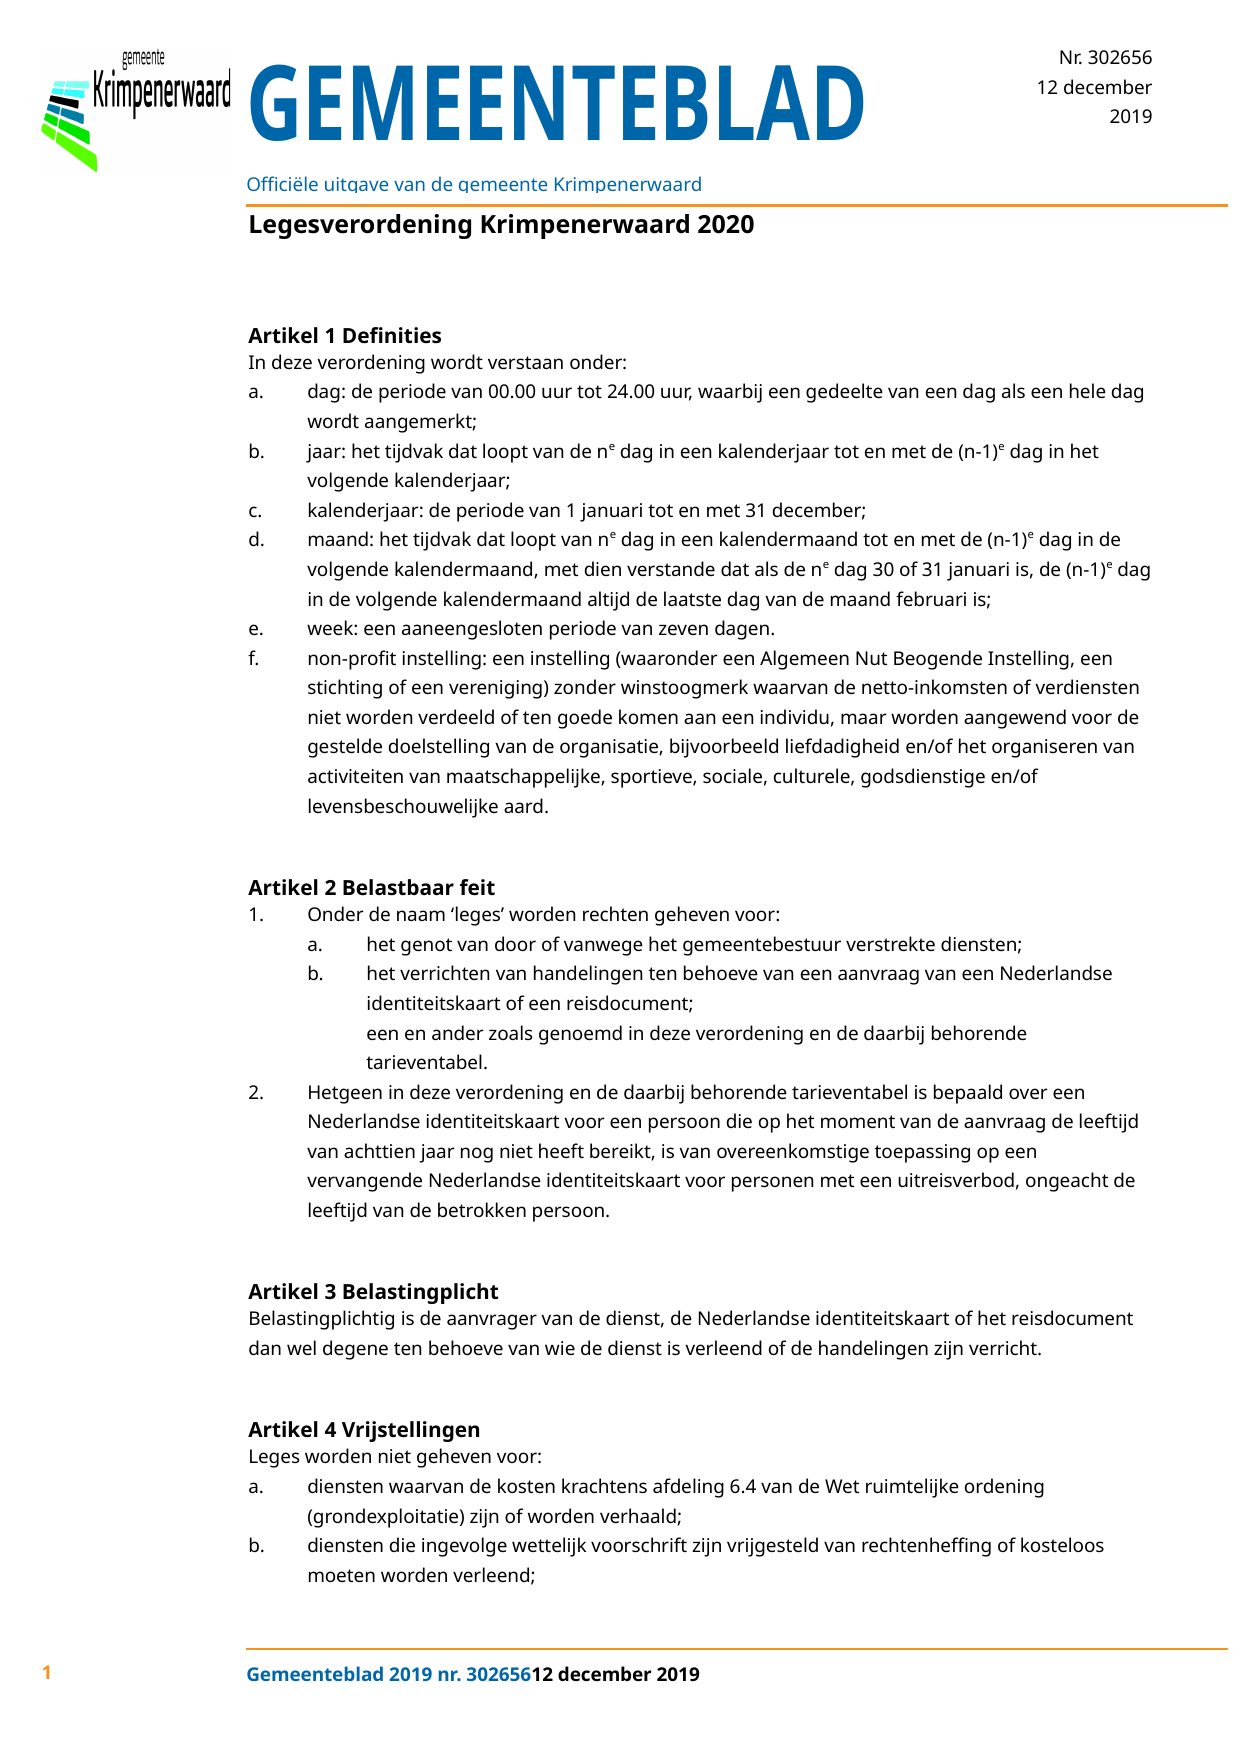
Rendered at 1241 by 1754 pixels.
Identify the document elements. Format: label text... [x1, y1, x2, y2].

text Legesverordening Krimpenerwaard 2020 [248, 207, 1152, 241]
text Artikel 2 Belastbaar feit [248, 873, 1152, 901]
text Leges worden niet geheven voor: [248, 1444, 1152, 1469]
list diensten die ingevolge wettelijk voorschrift zijn vrijgesteld van rechtenheffing of kosteloos moeten worden verleend; [248, 1532, 1152, 1588]
list diensten waarvan de kosten krachtens afdeling 6.4 van de Wet ruimtelijke ordening (grondexploitatie) zijn of worden verhaald; [248, 1473, 1152, 1528]
list week: een aaneengesloten periode van zeven dagen. [248, 615, 1152, 641]
text In deze verordening wordt verstaan onder: [248, 349, 1152, 375]
text Artikel 3 Belastingplicht [248, 1277, 1152, 1306]
list kalenderjaar: de periode van 1 januari tot en met 31 december; [248, 497, 1152, 523]
list een en ander zoals genoemd in deze verordening en de daarbij behorende tarieventabel. [307, 1020, 1152, 1075]
list maand: het tijdvak dat loopt van ne dag in een kalendermaand tot en met de (n-1)e dag in de volgende kalendermaand, met dien verstande dat als de ne dag 30 of 31 januari is, de (n-1)e dag in de volgende kalendermaand altijd de laatste dag van de maand februari is; [248, 527, 1152, 612]
picture [41, 47, 231, 172]
list dag: de periode van 00.00 uur tot 24.00 uur, waarbij een gedeelte van een dag als een hele dag wordt aangemerkt; [248, 379, 1152, 434]
text Belastingplichtig is de aanvrager van de dienst, de Nederlandse identiteitskaart of het reisdocument dan wel degene ten behoeve van wie de dienst is verleend of de handelingen zijn verricht. [248, 1306, 1152, 1361]
list jaar: het tijdvak dat loopt van de ne dag in een kalenderjaar tot en met de (n-1)e dag in het volgende kalenderjaar; [248, 438, 1152, 493]
list Onder de naam ‘leges’ worden rechten geheven voor: [248, 901, 1152, 927]
list het verrichten van handelingen ten behoeve van een aanvraag van een Nederlandse identiteitskaart of een reisdocument; [307, 961, 1152, 1016]
list het genot van door of vanwege het gemeentebestuur verstrekte diensten; [307, 931, 1152, 957]
list non-profit instelling: een instelling (waaronder een Algemeen Nut Beogende Instelling, een stichting of een vereniging) zonder winstoogmerk waarvan de netto-inkomsten of verdiensten niet worden verdeeld of ten goede komen aan een individu, maar worden aangewend voor de gestelde doelstelling van de organisatie, bijvoorbeeld liefdadigheid en/of het organiseren van activiteiten van maatschappelijke, sportieve, sociale, culturele, godsdienstige en/of levensbeschouwelijke aard. [248, 645, 1152, 819]
list Hetgeen in deze verordening en de daarbij behorende tarieventabel is bepaald over een Nederlandse identiteitskaart voor een persoon die op het moment van de aanvraag de leeftijd van achttien jaar nog niet heeft bereikt, is van overeenkomstige toepassing op een vervangende Nederlandse identiteitskaart voor personen met een uitreisverbod, ongeacht de leeftijd van de betrokken persoon. [248, 1079, 1152, 1223]
text Artikel 1 Definities [248, 321, 1152, 349]
text Artikel 4 Vrijstellingen [248, 1415, 1152, 1444]
